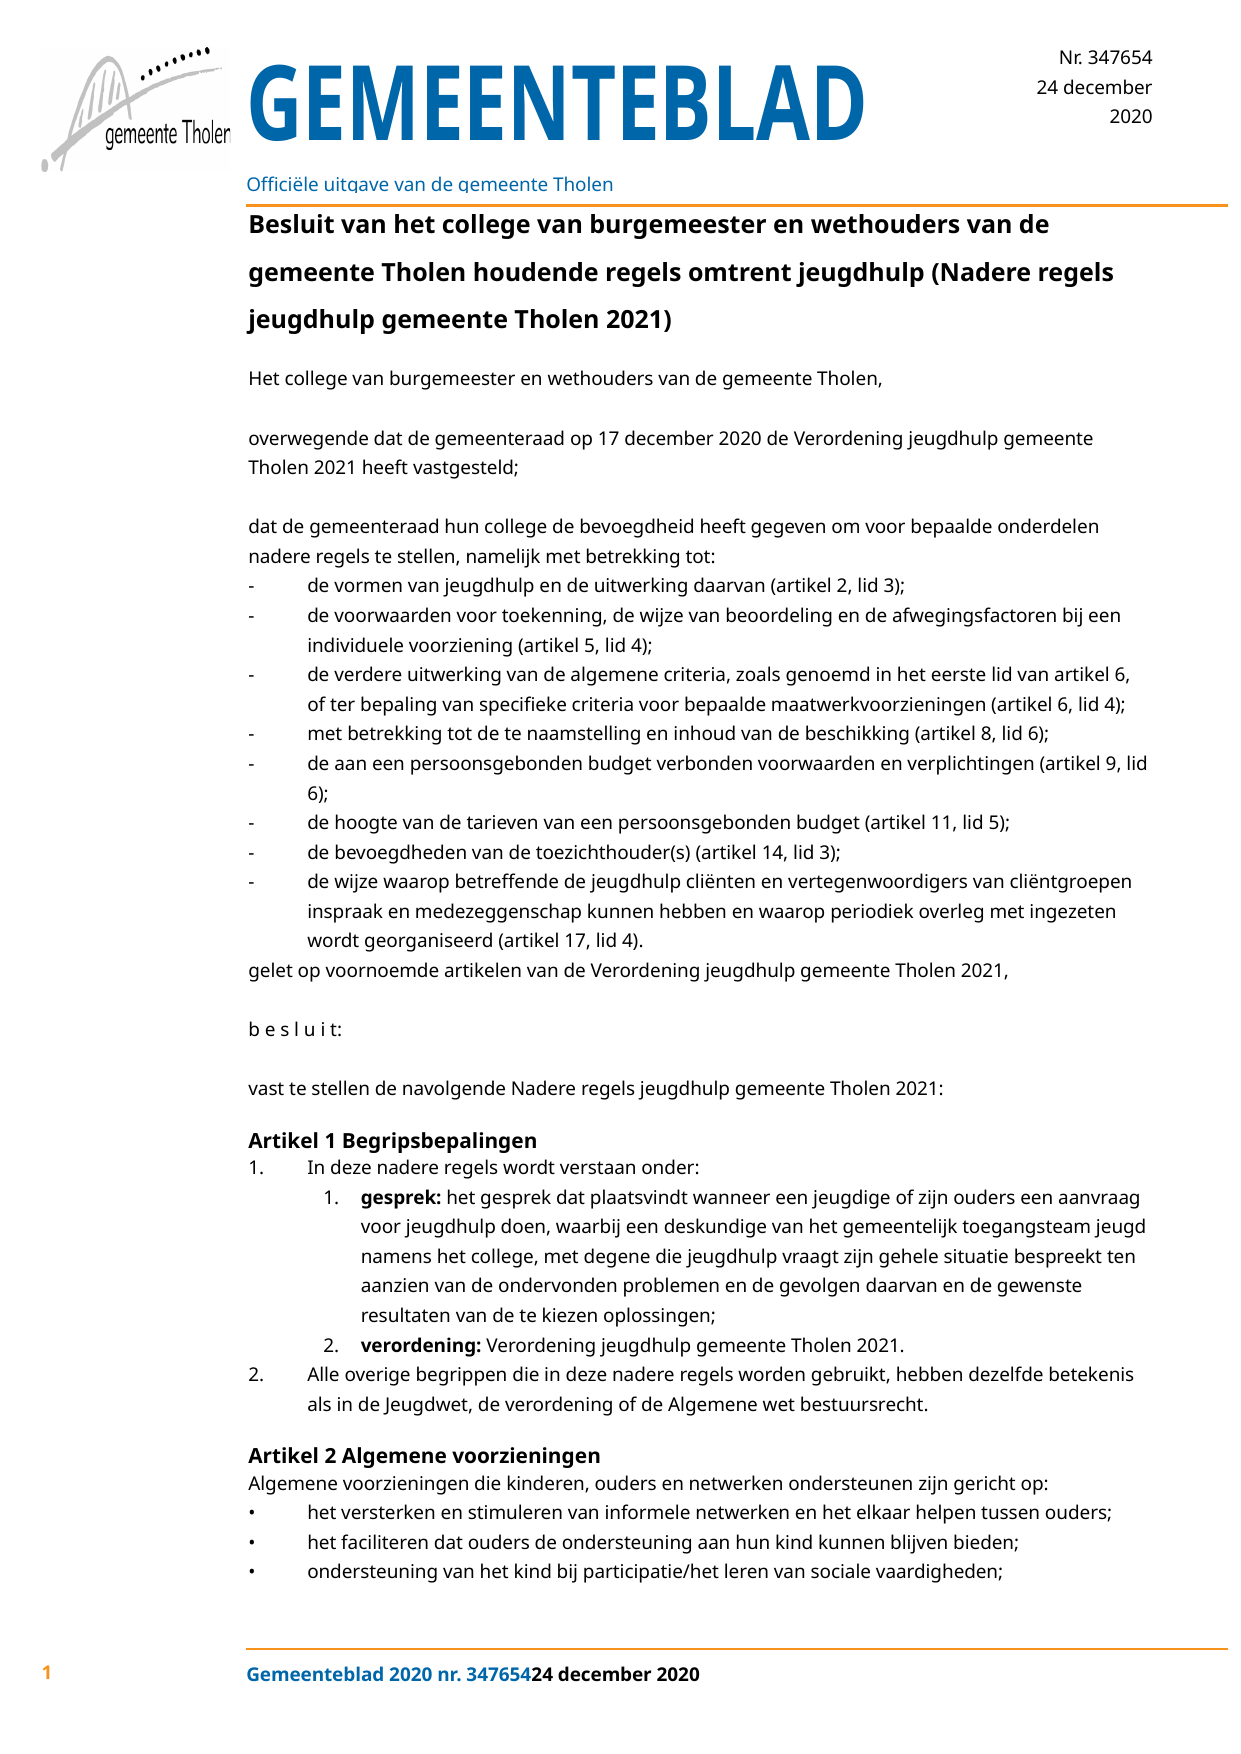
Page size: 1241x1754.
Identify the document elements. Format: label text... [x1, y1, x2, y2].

list Alle overige begrippen die in deze nadere regels worden gebruikt, hebben dezelfde betekenis als in de Jeugdwet, de verordening of de Algemene wet bestuursrecht. [248, 1361, 1152, 1417]
text Artikel 2 Algemene voorzieningen [248, 1441, 1152, 1470]
text Besluit van het college van burgemeester en wethouders van de gemeente Tholen houdende regels omtrent jeugdhulp (Nadere regels jeugdhulp gemeente Tholen 2021) [248, 207, 1152, 336]
text b e s l u i t: [248, 1016, 1152, 1042]
text dat de gemeenteraad hun college de bevoegdheid heeft gegeven om voor bepaalde onderdelen nadere regels te stellen, namelijk met betrekking tot: [248, 513, 1152, 569]
list de vormen van jeugdhulp en de uitwerking daarvan (artikel 2, lid 3); [248, 573, 1152, 598]
text vast te stellen de navolgende Nadere regels jeugdhulp gemeente Tholen 2021: [248, 1076, 1152, 1101]
text Algemene voorzieningen die kinderen, ouders en netwerken ondersteunen zijn gericht op: [248, 1470, 1152, 1496]
text overwegende dat de gemeenteraad op 17 december 2020 de Verordening jeugdhulp gemeente Tholen 2021 heeft vastgesteld; [248, 425, 1152, 480]
picture [41, 47, 231, 172]
list het faciliteren dat ouders de ondersteuning aan hun kind kunnen blijven bieden; [248, 1529, 1152, 1555]
text gelet op voornoemde artikelen van de Verordening jeugdhulp gemeente Tholen 2021, [248, 957, 1152, 983]
list gesprek: het gesprek dat plaatsvindt wanneer een jeugdige of zijn ouders een aanvraag voor jeugdhulp doen, waarbij een deskundige van het gemeentelijk toegangsteam jeugd namens het college, met degene die jeugdhulp vraagt zijn gehele situatie bespreekt ten aanzien van de ondervonden problemen en de gevolgen daarvan en de gewenste resultaten van de te kiezen oplossingen; [323, 1184, 1152, 1328]
list ondersteuning van het kind bij participatie/het leren van sociale vaardigheden; [248, 1559, 1152, 1584]
list met betrekking tot de te naamstelling en inhoud van de beschikking (artikel 8, lid 6); [248, 721, 1152, 746]
text Artikel 1 Begripsbepalingen [248, 1126, 1152, 1154]
list de verdere uitwerking van de algemene criteria, zoals genoemd in het eerste lid van artikel 6, of ter bepaling van specifieke criteria voor bepaalde maatwerkvoorzieningen (artikel 6, lid 4); [248, 661, 1152, 717]
list de aan een persoonsgebonden budget verbonden voorwaarden en verplichtingen (artikel 9, lid 6); [248, 750, 1152, 805]
list de bevoegdheden van de toezichthouder(s) (artikel 14, lid 3); [248, 839, 1152, 864]
list de hoogte van de tarieven van een persoonsgebonden budget (artikel 11, lid 5); [248, 809, 1152, 835]
list het versterken en stimuleren van informele netwerken en het elkaar helpen tussen ouders; [248, 1499, 1152, 1525]
list de voorwaarden voor toekenning, de wijze van beoordeling en de afwegingsfactoren bij een individuele voorziening (artikel 5, lid 4); [248, 602, 1152, 657]
text Het college van burgemeester en wethouders van de gemeente Tholen, [248, 366, 1152, 391]
list verordening: Verordening jeugdhulp gemeente Tholen 2021. [323, 1332, 1152, 1358]
list In deze nadere regels wordt verstaan onder: [248, 1154, 1152, 1180]
list de wijze waarop betreffende de jeugdhulp cliënten en vertegenwoordigers van cliëntgroepen inspraak en medezeggenschap kunnen hebben en waarop periodiek overleg met ingezeten wordt georganiseerd (artikel 17, lid 4). [248, 868, 1152, 953]
